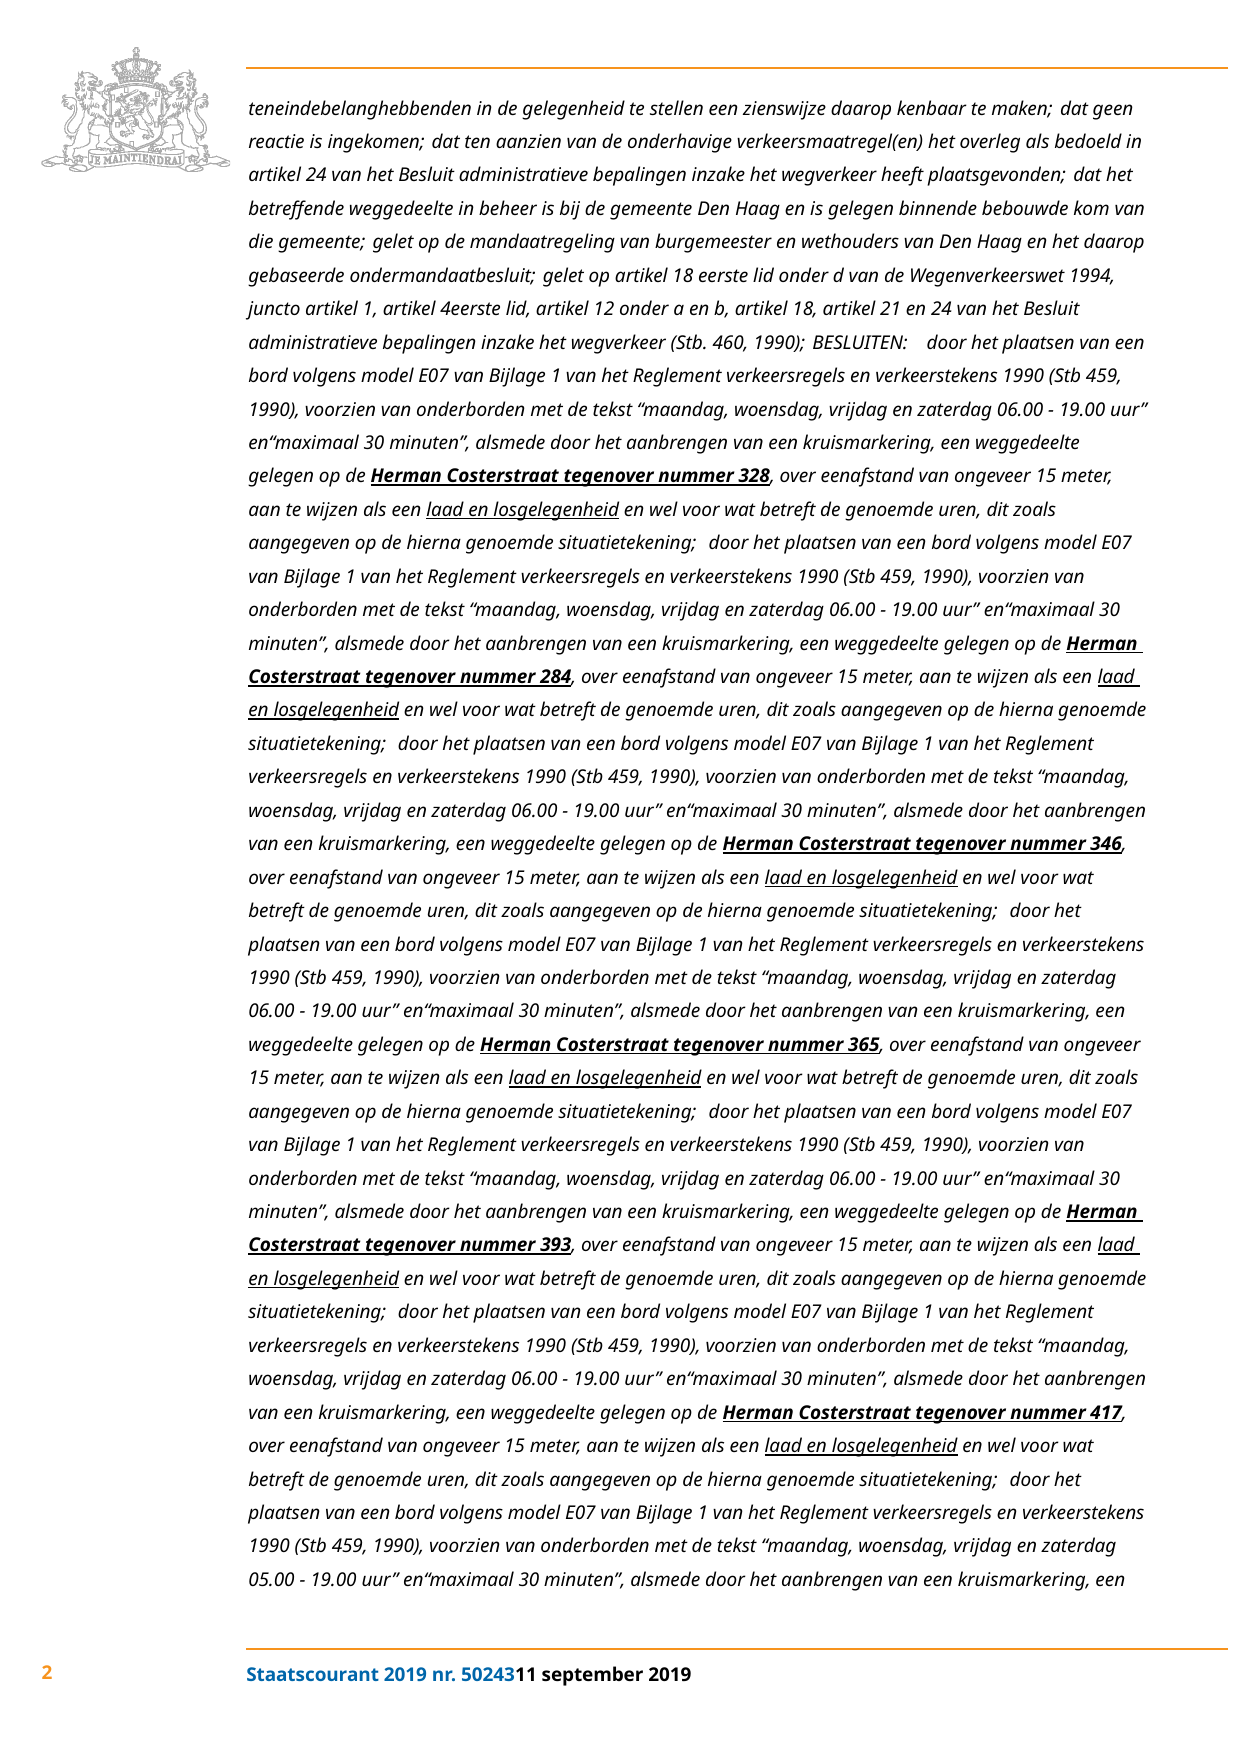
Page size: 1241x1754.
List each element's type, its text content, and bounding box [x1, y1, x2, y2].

picture [41, 47, 231, 172]
text teneindebelanghebbenden in de gelegenheid te stellen een zienswijze daarop kenbaar te maken; dat geen reactie is ingekomen; dat ten aanzien van de onderhavige verkeersmaatregel(en) het overleg als bedoeld in artikel 24 van het Besluit administratieve bepalingen inzake het wegverkeer heeft plaatsgevonden; dat het betreffende weggedeelte in beheer is bij de gemeente Den Haag en is gelegen binnende bebouwde kom van die gemeente; gelet op de mandaatregeling van burgemeester en wethouders van Den Haag en het daarop gebaseerde ondermandaatbesluit; gelet op artikel 18 eerste lid onder d van de Wegenverkeerswet 1994, juncto artikel 1, artikel 4eerste lid, artikel 12 onder a en b, artikel 18, artikel 21 en 24 van het Besluit administratieve bepalingen inzake het wegverkeer (Stb. 460, 1990); BESLUITEN: door het plaatsen van een bord volgens model E07 van Bijlage 1 van het Reglement verkeersregels en verkeerstekens 1990 (Stb 459, 1990), voorzien van onderborden met de tekst “maandag, woensdag, vrijdag en zaterdag 06.00 - 19.00 uur” en“maximaal 30 minuten”, alsmede door het aanbrengen van een kruismarkering, een weggedeelte gelegen op de Herman Costerstraat tegenover nummer 328, over eenafstand van ongeveer 15 meter, aan te wijzen als een laad en losgelegenheid en wel voor wat betreft de genoemde uren, dit zoals aangegeven op de hierna genoemde situatietekening; door het plaatsen van een bord volgens model E07 van Bijlage 1 van het Reglement verkeersregels en verkeerstekens 1990 (Stb 459, 1990), voorzien van onderborden met de tekst “maandag, woensdag, vrijdag en zaterdag 06.00 - 19.00 uur” en“maximaal 30 minuten”, alsmede door het aanbrengen van een kruismarkering, een weggedeelte gelegen op de Herman Costerstraat tegenover nummer 284, over eenafstand van ongeveer 15 meter, aan te wijzen als een laad en losgelegenheid en wel voor wat betreft de genoemde uren, dit zoals aangegeven op de hierna genoemde situatietekening; door het plaatsen van een bord volgens model E07 van Bijlage 1 van het Reglement verkeersregels en verkeerstekens 1990 (Stb 459, 1990), voorzien van onderborden met de tekst “maandag, woensdag, vrijdag en zaterdag 06.00 - 19.00 uur” en“maximaal 30 minuten”, alsmede door het aanbrengen van een kruismarkering, een weggedeelte gelegen op de Herman Costerstraat tegenover nummer 346, over eenafstand van ongeveer 15 meter, aan te wijzen als een laad en losgelegenheid en wel voor wat betreft de genoemde uren, dit zoals aangegeven op de hierna genoemde situatietekening; door het plaatsen van een bord volgens model E07 van Bijlage 1 van het Reglement verkeersregels en verkeerstekens 1990 (Stb 459, 1990), voorzien van onderborden met de tekst “maandag, woensdag, vrijdag en zaterdag 06.00 - 19.00 uur” en“maximaal 30 minuten”, alsmede door het aanbrengen van een kruismarkering, een weggedeelte gelegen op de Herman Costerstraat tegenover nummer 365, over eenafstand van ongeveer 15 meter, aan te wijzen als een laad en losgelegenheid en wel voor wat betreft de genoemde uren, dit zoals aangegeven op de hierna genoemde situatietekening; door het plaatsen van een bord volgens model E07 van Bijlage 1 van het Reglement verkeersregels en verkeerstekens 1990 (Stb 459, 1990), voorzien van onderborden met de tekst “maandag, woensdag, vrijdag en zaterdag 06.00 - 19.00 uur” en“maximaal 30 minuten”, alsmede door het aanbrengen van een kruismarkering, een weggedeelte gelegen op de Herman Costerstraat tegenover nummer 393, over eenafstand van ongeveer 15 meter, aan te wijzen als een laad en losgelegenheid en wel voor wat betreft de genoemde uren, dit zoals aangegeven op de hierna genoemde situatietekening; door het plaatsen van een bord volgens model E07 van Bijlage 1 van het Reglement verkeersregels en verkeerstekens 1990 (Stb 459, 1990), voorzien van onderborden met de tekst “maandag, woensdag, vrijdag en zaterdag 06.00 - 19.00 uur” en“maximaal 30 minuten”, alsmede door het aanbrengen van een kruismarkering, een weggedeelte gelegen op de Herman Costerstraat tegenover nummer 417, over eenafstand van ongeveer 15 meter, aan te wijzen als een laad en losgelegenheid en wel voor wat betreft de genoemde uren, dit zoals aangegeven op de hierna genoemde situatietekening; door het plaatsen van een bord volgens model E07 van Bijlage 1 van het Reglement verkeersregels en verkeerstekens 1990 (Stb 459, 1990), voorzien van onderborden met de tekst “maandag, woensdag, vrijdag en zaterdag 05.00 - 19.00 uur” en“maximaal 30 minuten”, alsmede door het aanbrengen van een kruismarkering, een [248, 95, 1152, 1592]
